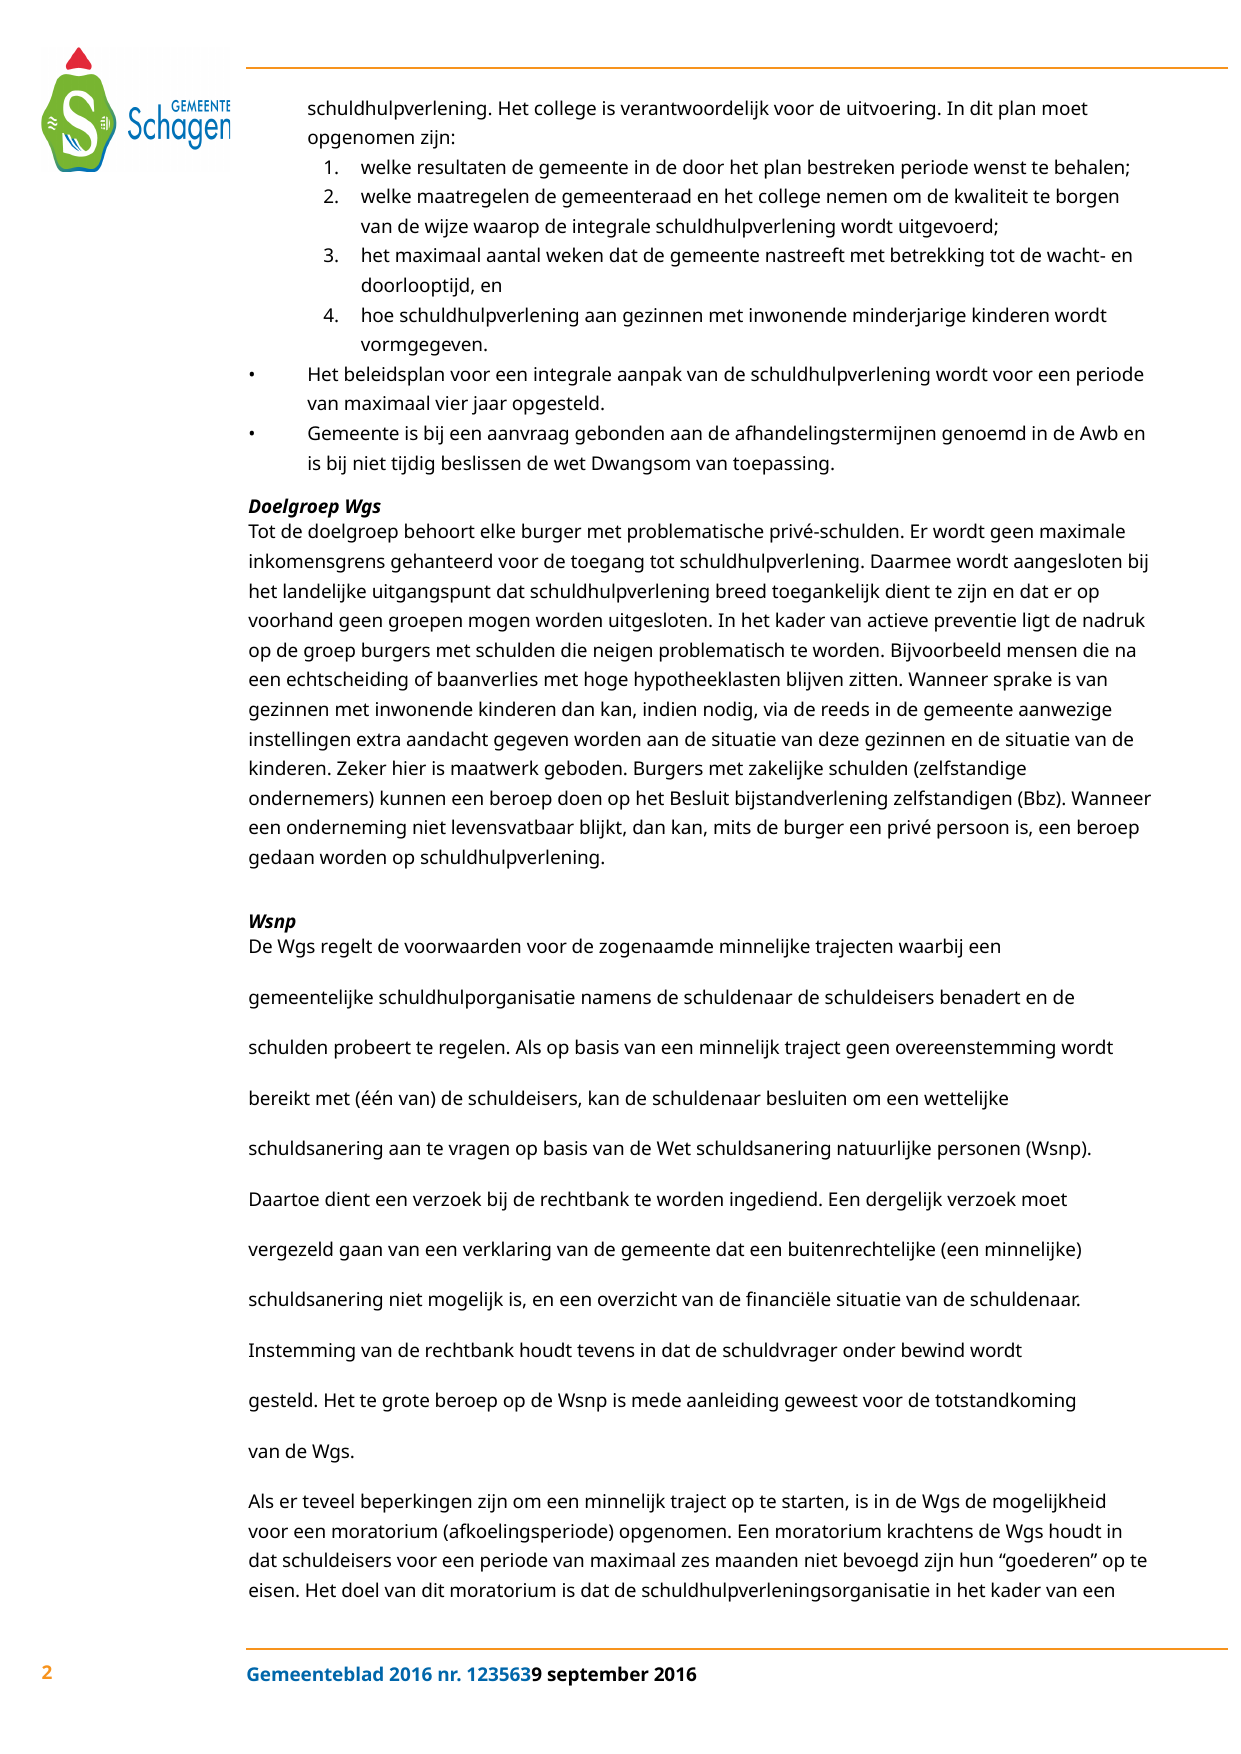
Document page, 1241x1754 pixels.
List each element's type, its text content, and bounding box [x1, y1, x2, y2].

text schulden probeert te regelen. Als op basis van een minnelijk traject geen overeenstemming wordt [248, 1034, 1152, 1060]
list hoe schuldhulpverlening aan gezinnen met inwonende minderjarige kinderen wordt vormgegeven. [323, 302, 1152, 357]
text De Wgs regelt de voorwaarden voor de zogenaamde minnelijke trajecten waarbij een [248, 934, 1152, 959]
text bereikt met (één van) de schuldeisers, kan de schuldenaar besluiten om een wettelijke [248, 1085, 1152, 1111]
list Het beleidsplan voor een integrale aanpak van de schuldhulpverlening wordt voor een periode van maximaal vier jaar opgesteld. [248, 361, 1152, 416]
text van de Wgs. [248, 1438, 1152, 1464]
text schuldsanering niet mogelijk is, en een overzicht van de financiële situatie van de schuldenaar. [248, 1287, 1152, 1312]
text schuldsanering aan te vragen op basis van de Wet schuldsanering natuurlijke personen (Wsnp). [248, 1135, 1152, 1161]
list het maximaal aantal weken dat de gemeente nastreeft met betrekking tot de wacht- en doorlooptijd, en [323, 243, 1152, 298]
text Als er teveel beperkingen zijn om een minnelijk traject op te starten, is in de Wgs de mogelijkheid voor een moratorium (afkoelingsperiode) opgenomen. Een moratorium krachtens de Wgs houdt in dat schuldeisers voor een periode van maximaal zes maanden niet bevoegd zijn hun “goederen” op te eisen. Het doel van dit moratorium is dat de schuldhulpverleningsorganisatie in het kader van een [248, 1488, 1152, 1603]
list Gemeente is bij een aanvraag gebonden aan de afhandelingstermijnen genoemd in de Awb en is bij niet tijdig beslissen de wet Dwangsom van toepassing. [248, 420, 1152, 476]
text Tot de doelgroep behoort elke burger met problematische privé-schulden. Er wordt geen maximale inkomensgrens gehanteerd voor de toegang tot schuldhulpverlening. Daarmee wordt aangesloten bij het landelijke uitgangspunt dat schuldhulpverlening breed toegankelijk dient te zijn en dat er op voorhand geen groepen mogen worden uitgesloten. In het kader van actieve preventie ligt de nadruk op de groep burgers met schulden die neigen problematisch te worden. Bijvoorbeeld mensen die na een echtscheiding of baanverlies met hoge hypotheeklasten blijven zitten. Wanneer sprake is van gezinnen met inwonende kinderen dan kan, indien nodig, via de reeds in de gemeente aanwezige instellingen extra aandacht gegeven worden aan de situatie van deze gezinnen en de situatie van de kinderen. Zeker hier is maatwerk geboden. Burgers met zakelijke schulden (zelfstandige ondernemers) kunnen een beroep doen op het Besluit bijstandverlening zelfstandigen (Bbz). Wanneer een onderneming niet levensvatbaar blijkt, dan kan, mits de burger een privé persoon is, een beroep gedaan worden op schuldhulpverlening. [248, 519, 1152, 870]
text vergezeld gaan van een verklaring van de gemeente dat een buitenrechtelijke (een minnelijke) [248, 1236, 1152, 1262]
list welke maatregelen de gemeenteraad en het college nemen om de kwaliteit te borgen van de wijze waarop de integrale schuldhulpverlening wordt uitgevoerd; [323, 183, 1152, 239]
text Daartoe dient een verzoek bij de rechtbank te worden ingediend. Een dergelijk verzoek moet [248, 1186, 1152, 1212]
list welke resultaten de gemeente in de door het plan bestreken periode wenst te behalen; [323, 154, 1152, 180]
text Instemming van de rechtbank houdt tevens in dat de schuldvrager onder bewind wordt [248, 1337, 1152, 1363]
text gesteld. Het te grote beroep op de Wsnp is mede aanleiding geweest voor de totstandkoming [248, 1387, 1152, 1413]
text Doelgroep Wgs [248, 493, 1152, 519]
text gemeentelijke schuldhulporganisatie namens de schuldenaar de schuldeisers benadert en de [248, 984, 1152, 1010]
text Wsnp [248, 908, 1152, 934]
list schuldhulpverlening. Het college is verantwoordelijk voor de uitvoering. In dit plan moet opgenomen zijn: [248, 95, 1152, 150]
picture [41, 47, 231, 172]
